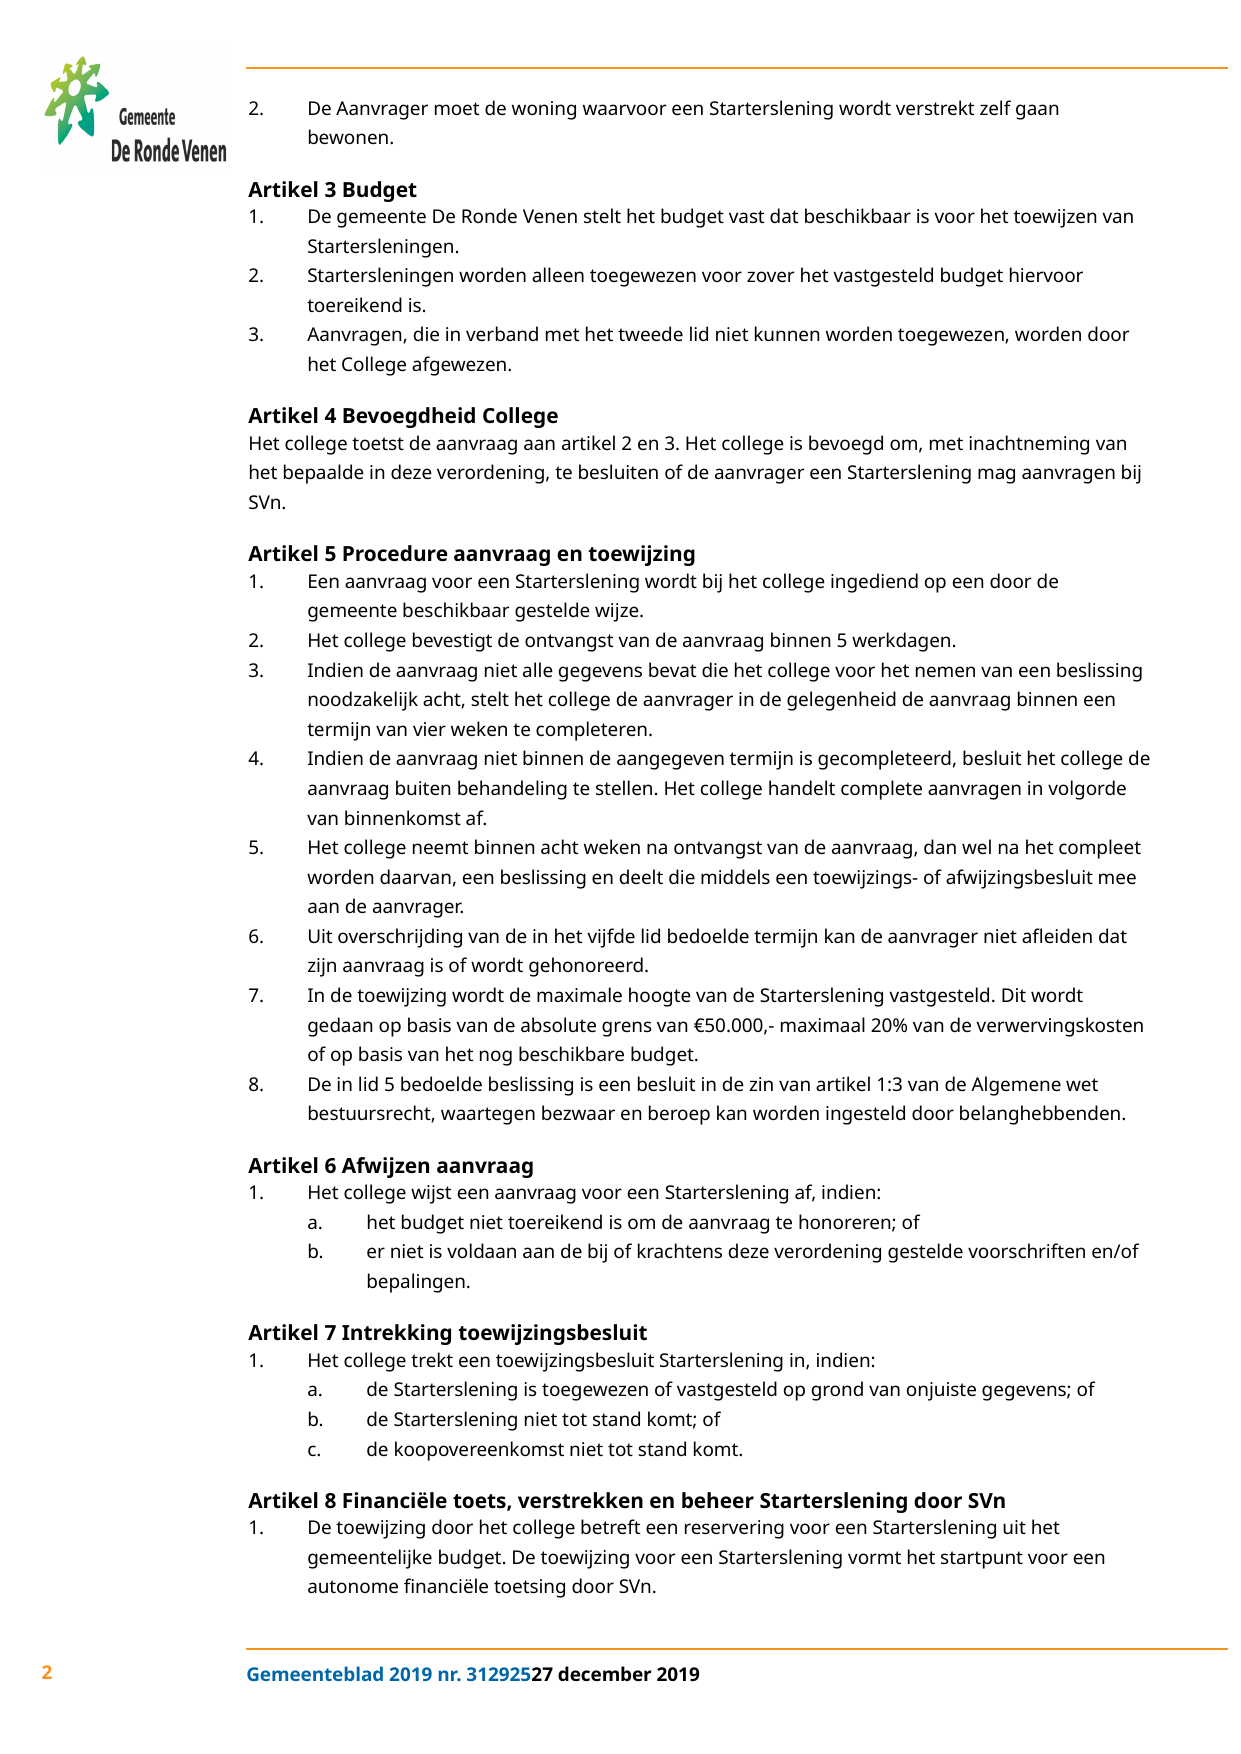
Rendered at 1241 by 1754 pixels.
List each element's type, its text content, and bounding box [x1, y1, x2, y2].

text Artikel 6 Afwijzen aanvraag [248, 1151, 1152, 1179]
list de Starterslening niet tot stand komt; of [307, 1406, 1152, 1432]
list De toewijzing door het college betreft een reservering voor een Starterslening uit het gemeentelijke budget. De toewijzing voor een Starterslening vormt het startpunt voor een autonome financiële toetsing door SVn. [248, 1514, 1152, 1599]
list Indien de aanvraag niet binnen de aangegeven termijn is gecompleteerd, besluit het college de aanvraag buiten behandeling te stellen. Het college handelt complete aanvragen in volgorde van binnenkomst af. [248, 746, 1152, 830]
list het budget niet toereikend is om de aanvraag te honoreren; of [307, 1209, 1152, 1235]
list de koopovereenkomst niet tot stand komt. [307, 1436, 1152, 1461]
text Het college toetst de aanvraag aan artikel 2 en 3. Het college is bevoegd om, met inachtneming van het bepaalde in deze verordening, te besluiten of de aanvrager een Starterslening mag aanvragen bij SVn. [248, 430, 1152, 515]
list Het college trekt een toewijzingsbesluit Starterslening in, indien: [248, 1347, 1152, 1373]
list Het college bevestigt de ontvangst van de aanvraag binnen 5 werkdagen. [248, 627, 1152, 653]
text Artikel 3 Budget [248, 175, 1152, 203]
picture [41, 47, 231, 172]
list Aanvragen, die in verband met het tweede lid niet kunnen worden toegewezen, worden door het College afgewezen. [248, 322, 1152, 377]
list Uit overschrijding van de in het vijfde lid bedoelde termijn kan de aanvrager niet afleiden dat zijn aanvraag is of wordt gehonoreerd. [248, 923, 1152, 978]
list Een aanvraag voor een Starterslening wordt bij het college ingediend op een door de gemeente beschikbaar gestelde wijze. [248, 568, 1152, 623]
text Artikel 8 Financiële toets, verstrekken en beheer Starterslening door SVn [248, 1486, 1152, 1514]
text Artikel 5 Procedure aanvraag en toewijzing [248, 539, 1152, 568]
list er niet is voldaan aan de bij of krachtens deze verordening gestelde voorschriften en/of bepalingen. [307, 1238, 1152, 1294]
list Het college wijst een aanvraag voor een Starterslening af, indien: [248, 1179, 1152, 1205]
list De in lid 5 bedoelde beslissing is een besluit in de zin van artikel 1:3 van de Algemene wet bestuursrecht, waartegen bezwaar en beroep kan worden ingesteld door belanghebbenden. [248, 1071, 1152, 1126]
list Startersleningen worden alleen toegewezen voor zover het vastgesteld budget hiervoor toereikend is. [248, 262, 1152, 318]
list De gemeente De Ronde Venen stelt het budget vast dat beschikbaar is voor het toewijzen van Startersleningen. [248, 203, 1152, 258]
list Indien de aanvraag niet alle gegevens bevat die het college voor het nemen van een beslissing noodzakelijk acht, stelt het college de aanvrager in de gelegenheid de aanvraag binnen een termijn van vier weken te completeren. [248, 657, 1152, 742]
list De Aanvrager moet de woning waarvoor een Starterslening wordt verstrekt zelf gaan bewonen. [248, 95, 1152, 150]
text Artikel 4 Bevoegdheid College [248, 402, 1152, 430]
list de Starterslening is toegewezen of vastgesteld op grond van onjuiste gegevens; of [307, 1377, 1152, 1402]
list Het college neemt binnen acht weken na ontvangst van de aanvraag, dan wel na het compleet worden daarvan, een beslissing en deelt die middels een toewijzings- of afwijzingsbesluit mee aan de aanvrager. [248, 834, 1152, 919]
text Artikel 7 Intrekking toewijzingsbesluit [248, 1318, 1152, 1347]
list In de toewijzing wordt de maximale hoogte van de Starterslening vastgesteld. Dit wordt gedaan op basis van de absolute grens van €50.000,- maximaal 20% van de verwervingskosten of op basis van het nog beschikbare budget. [248, 982, 1152, 1067]
